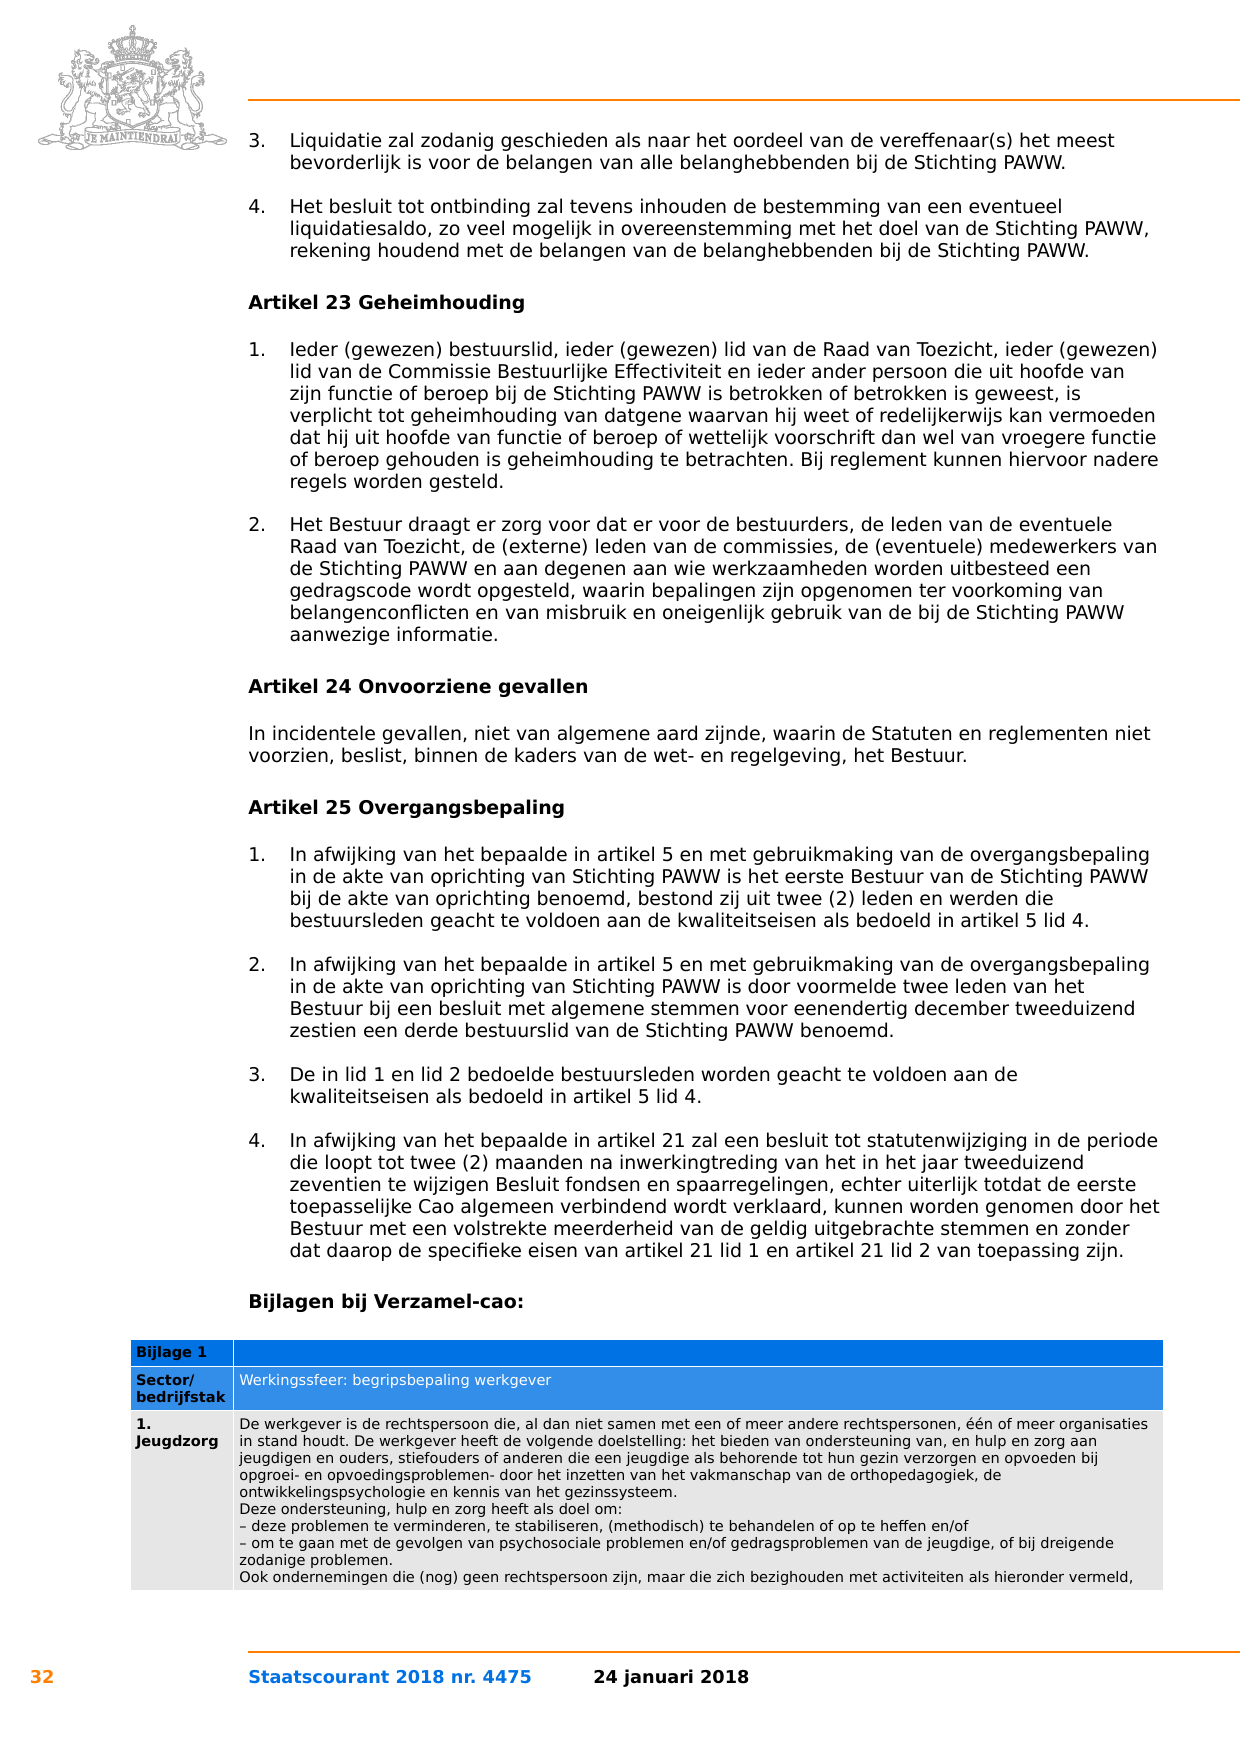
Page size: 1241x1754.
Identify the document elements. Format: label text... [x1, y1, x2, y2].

subtitle Artikel 25 Overgangsbepaling [248, 797, 1163, 819]
table_header Bijlage 1 [131, 1340, 233, 1366]
text 1. Ieder (gewezen) bestuurslid, ieder (gewezen) lid van de Raad van Toezicht, ieder (gewezen) lid van de Commissie Bestuurlijke Effectiviteit en ieder ander persoon die uit hoofde van zijn functie of beroep bij de Stichting PAWW is betrokken of betrokken is geweest, is verplicht tot geheimhouding van datgene waarvan hij weet of redelijkerwijs kan vermoeden dat hij uit hoofde van functie of beroep of wettelijk voorschrift dan wel van vroegere functie of beroep gehouden is geheimhouding te betrachten. Bij reglement kunnen hiervoor nadere regels worden gesteld. [248, 339, 1163, 492]
table_cell Werkingssfeer: begripsbepaling werkgever [234, 1367, 1163, 1410]
subtitle Artikel 23 Geheimhouding [248, 292, 1163, 314]
table_cell Sector/bedrijfstak [131, 1367, 233, 1410]
text 1. In afwijking van het bepaalde in artikel 5 en met gebruikmaking van de overgangsbepaling in de akte van oprichting van Stichting PAWW is het eerste Bestuur van de Stichting PAWW bij de akte van oprichting benoemd, bestond zij uit twee (2) leden en werden die bestuursleden geacht te voldoen aan de kwaliteitseisen als bedoeld in artikel 5 lid 4. [248, 844, 1163, 932]
text In incidentele gevallen, niet van algemene aard zijnde, waarin de Statuten en reglementen niet voorzien, beslist, binnen de kaders van de wet- en regelgeving, het Bestuur. [248, 723, 1163, 767]
text 4. In afwijking van het bepaalde in artikel 21 zal een besluit tot statutenwijziging in de periode die loopt tot twee (2) maanden na inwerkingtreding van het in het jaar tweeduizend zeventien te wijzigen Besluit fondsen en spaarregelingen, echter uiterlijk totdat de eerste toepasselijke Cao algemeen verbindend wordt verklaard, kunnen worden genomen door het Bestuur met een volstrekte meerderheid van de geldig uitgebrachte stemmen en zonder dat daarop de specifieke eisen van artikel 21 lid 1 en artikel 21 lid 2 van toepassing zijn. [248, 1129, 1163, 1261]
text 2. Het Bestuur draagt er zorg voor dat er voor de bestuurders, de leden van de eventuele Raad van Toezicht, de (externe) leden van de commissies, de (eventuele) medewerkers van de Stichting PAWW en aan degenen aan wie werkzaamheden worden uitbesteed een gedragscode wordt opgesteld, waarin bepalingen zijn opgenomen ter voorkoming van belangenconflicten en van misbruik en oneigenlijk gebruik van de bij de Stichting PAWW aanwezige informatie. [248, 514, 1163, 646]
text 4. Het besluit tot ontbinding zal tevens inhouden de bestemming van een eventueel liquidatiesaldo, zo veel mogelijk in overeenstemming met het doel van de Stichting PAWW, rekening houdend met de belangen van de belanghebbenden bij de Stichting PAWW. [248, 196, 1163, 262]
table_header [234, 1340, 1163, 1366]
subtitle Bijlagen bij Verzamel-cao: [248, 1291, 1163, 1313]
text 2. In afwijking van het bepaalde in artikel 5 en met gebruikmaking van de overgangsbepaling in de akte van oprichting van Stichting PAWW is door voormelde twee leden van het Bestuur bij een besluit met algemene stemmen voor eenendertig december tweeduizend zestien een derde bestuurslid van de Stichting PAWW benoemd. [248, 954, 1163, 1042]
table_cell De werkgever is de rechtspersoon die, al dan niet samen met een of meer andere rechtspersonen, één of meer organisaties in stand houdt. De werkgever heeft de volgende doelstelling: het bieden van ondersteuning van, en hulp en zorg aan jeugdigen en ouders, stiefouders of anderen die een jeugdige als behorende tot hun gezin verzorgen en opvoeden bij opgroei- en opvoedingsproblemen- door het inzetten van het vakmanschap van de orthopedagogiek, de ontwikkelingspsychologie en kennis van het gezinssysteem. Deze ondersteuning, hulp en zorg heeft als doel om: – deze problemen te verminderen, te stabiliseren, (methodisch) te behandelen of op te heffen en/of – om te gaan met de gevolgen van psychosociale problemen en/of gedragsproblemen van de jeugdige, of bij dreigende zodanige problemen. Ook ondernemingen die (nog) geen rechtspersoon zijn, maar die zich bezighouden met activiteiten als hieronder vermeld, [234, 1411, 1163, 1590]
table_cell 1. Jeugdzorg [131, 1411, 233, 1590]
text 3. De in lid 1 en lid 2 bedoelde bestuursleden worden geacht te voldoen aan de kwaliteitseisen als bedoeld in artikel 5 lid 4. [248, 1064, 1163, 1108]
subtitle Artikel 24 Onvoorziene gevallen [248, 676, 1163, 698]
picture [38, 25, 227, 150]
text 3. Liquidatie zal zodanig geschieden als naar het oordeel van de vereffenaar(s) het meest bevorderlijk is voor de belangen van alle belanghebbenden bij de Stichting PAWW. [248, 130, 1163, 174]
